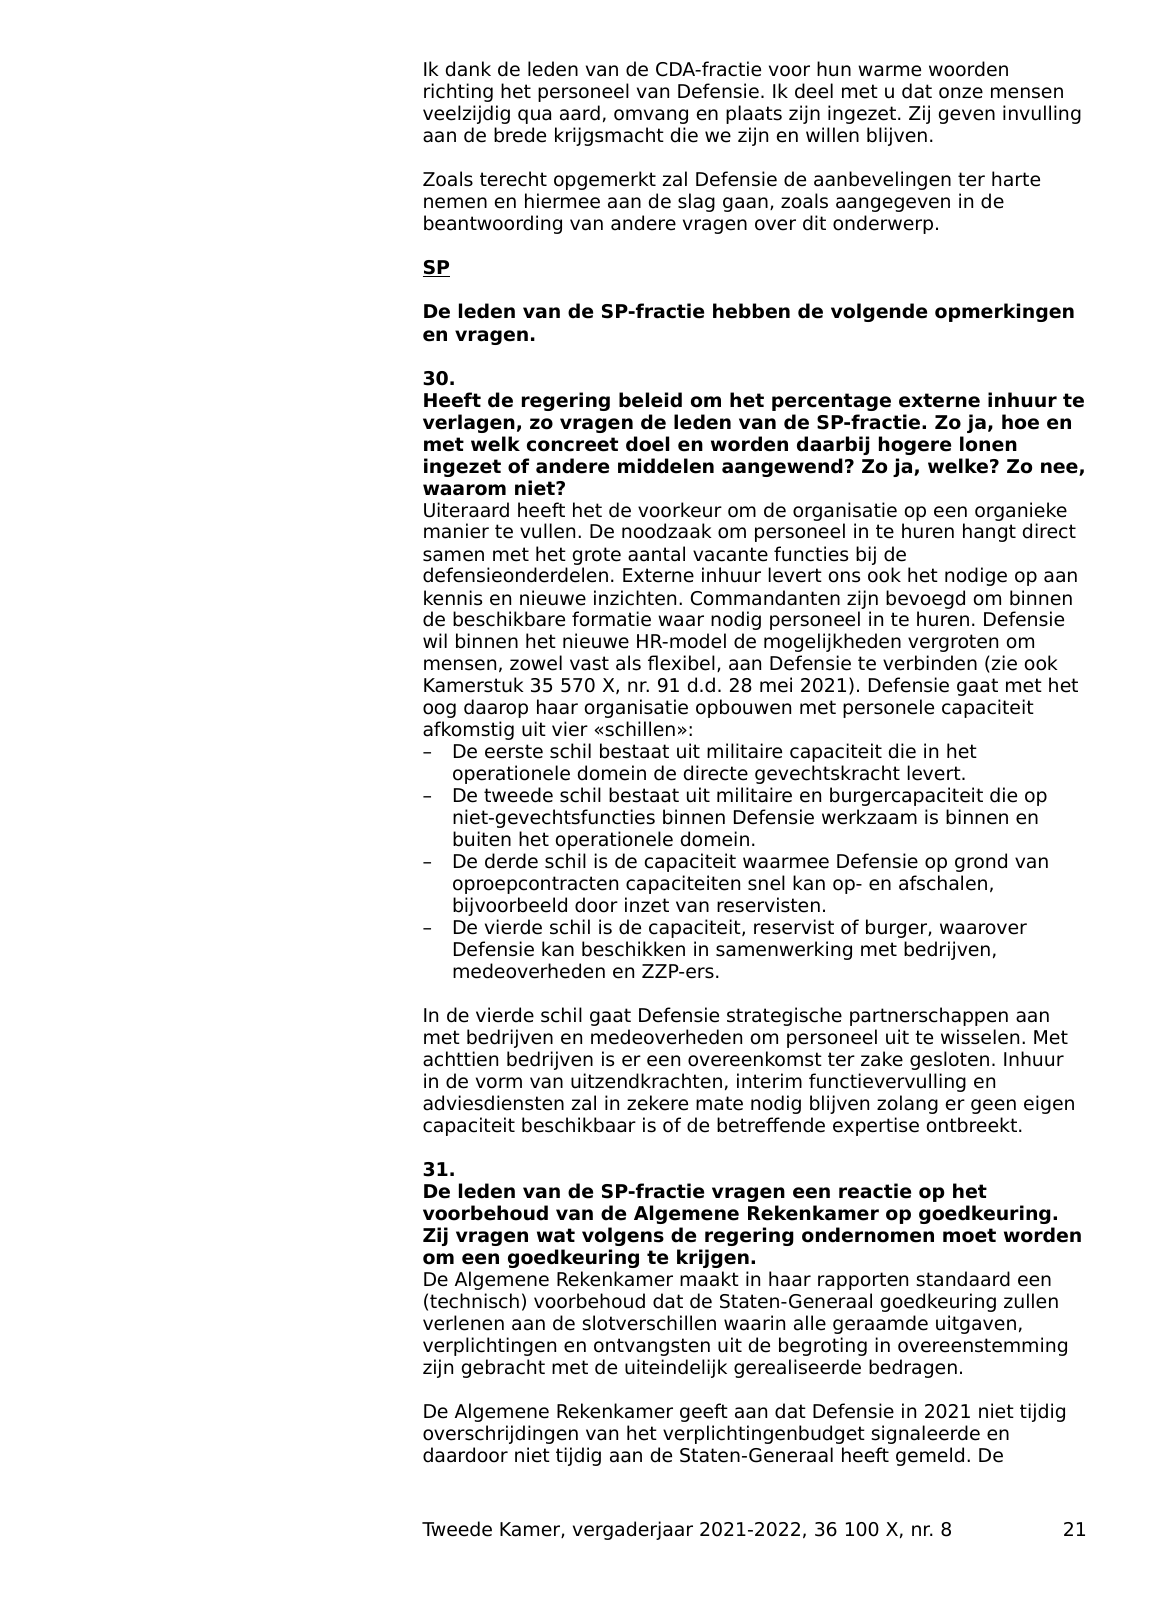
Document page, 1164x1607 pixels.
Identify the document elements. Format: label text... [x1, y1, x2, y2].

text Ik dank de leden van de CDA-fractie voor hun warme woorden richting het personeel van Defensie. Ik deel met u dat onze mensen veelzijdig qua aard, omvang en plaats zijn ingezet. Zij geven invulling aan de brede krijgsmacht die we zijn en willen blijven. [422, 59, 1087, 147]
text 30. [422, 368, 1087, 389]
text – De eerste schil bestaat uit militaire capaciteit die in het operationele domein de directe gevechtskracht levert. [422, 741, 1087, 785]
text De leden van de SP-fractie vragen een reactie op het voorbehoud van de Algemene Rekenkamer op goedkeuring. Zij vragen wat volgens de regering ondernomen moet worden om een goedkeuring te krijgen. [422, 1181, 1087, 1269]
text Uiteraard heeft het de voorkeur om de organisatie op een organieke manier te vullen. De noodzaak om personeel in te huren hangt direct samen met het grote aantal vacante functies bij de defensieonderdelen. Externe inhuur levert ons ook het nodige op aan kennis en nieuwe inzichten. Commandanten zijn bevoegd om binnen de beschikbare formatie waar nodig personeel in te huren. Defensie wil binnen het nieuwe HR-model de mogelijkheden vergroten om mensen, zowel vast als flexibel, aan Defensie te verbinden (zie ook Kamerstuk 35 570 X, nr. 91 d.d. 28 mei 2021). Defensie gaat met het oog daarop haar organisatie opbouwen met personele capaciteit afkomstig uit vier «schillen»: [422, 499, 1087, 741]
text In de vierde schil gaat Defensie strategische partnerschappen aan met bedrijven en medeoverheden om personeel uit te wisselen. Met achttien bedrijven is er een overeenkomst ter zake gesloten. Inhuur in de vorm van uitzendkrachten, interim functievervulling en adviesdiensten zal in zekere mate nodig blijven zolang er geen eigen capaciteit beschikbaar is of de betreffende expertise ontbreekt. [422, 1005, 1087, 1137]
text De Algemene Rekenkamer geeft aan dat Defensie in 2021 niet tijdig overschrijdingen van het verplichtingenbudget signaleerde en daardoor niet tijdig aan de Staten-Generaal heeft gemeld. De [422, 1401, 1087, 1467]
text Zoals terecht opgemerkt zal Defensie de aanbevelingen ter harte nemen en hiermee aan de slag gaan, zoals aangegeven in de beantwoording van andere vragen over dit onderwerp. [422, 169, 1087, 235]
text – De vierde schil is de capaciteit, reservist of burger, waarover Defensie kan beschikken in samenwerking met bedrijven, medeoverheden en ZZP-ers. [422, 917, 1087, 983]
subtitle SP [422, 257, 1087, 279]
text 31. [422, 1159, 1087, 1181]
text Heeft de regering beleid om het percentage externe inhuur te verlagen, zo vragen de leden van de SP-fractie. Zo ja, hoe en met welk concreet doel en worden daarbij hogere lonen ingezet of andere middelen aangewend? Zo ja, welke? Zo nee, waarom niet? [422, 389, 1087, 499]
text De Algemene Rekenkamer maakt in haar rapporten standaard een (technisch) voorbehoud dat de Staten-Generaal goedkeuring zullen verlenen aan de slotverschillen waarin alle geraamde uitgaven, verplichtingen en ontvangsten uit de begroting in overeenstemming zijn gebracht met de uiteindelijk gerealiseerde bedragen. [422, 1269, 1087, 1379]
text – De derde schil is de capaciteit waarmee Defensie op grond van oproepcontracten capaciteiten snel kan op- en afschalen, bijvoorbeeld door inzet van reservisten. [422, 851, 1087, 917]
text De leden van de SP-fractie hebben de volgende opmerkingen en vragen. [422, 301, 1087, 345]
text – De tweede schil bestaat uit militaire en burgercapaciteit die op niet-gevechtsfuncties binnen Defensie werkzaam is binnen en buiten het operationele domein. [422, 785, 1087, 851]
